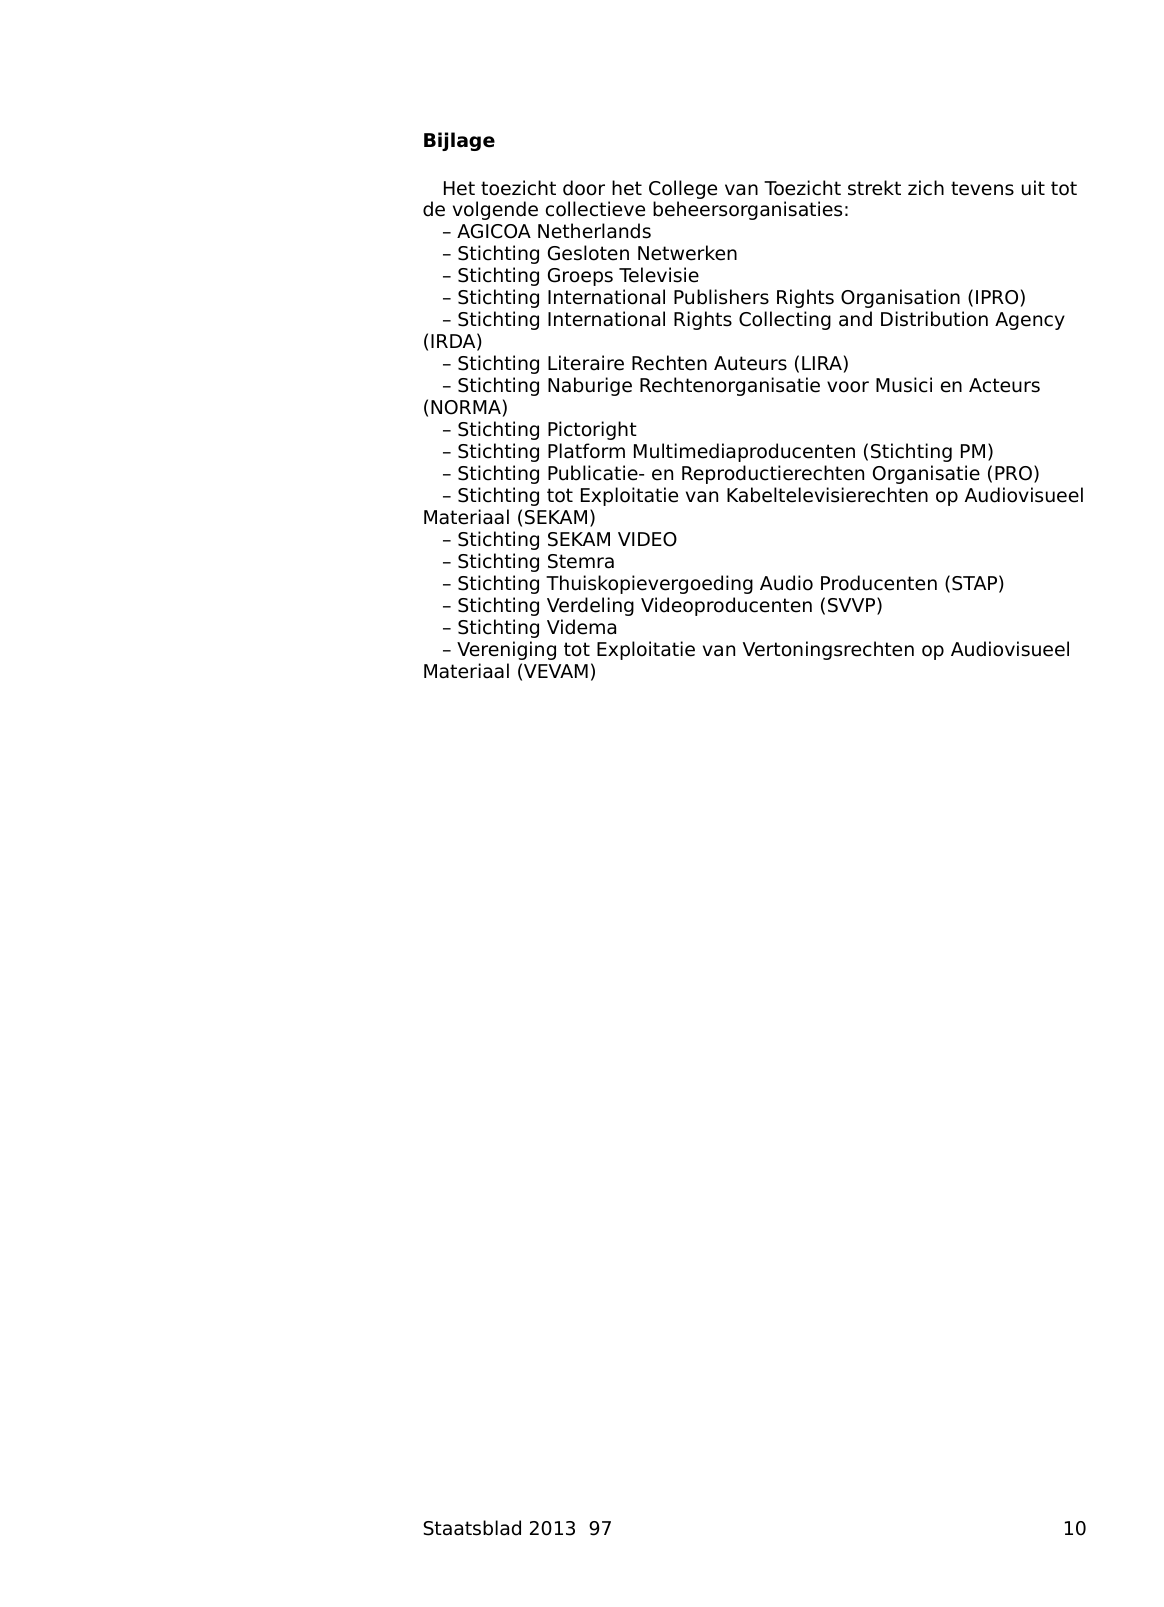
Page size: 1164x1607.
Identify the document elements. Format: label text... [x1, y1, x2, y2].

text – Stichting Thuiskopievergoeding Audio Producenten (STAP) [422, 573, 1087, 595]
text – Stichting Platform Multimediaproducenten (Stichting PM) [422, 441, 1087, 463]
text – Stichting Stemra [422, 551, 1087, 573]
text – Stichting Naburige Rechtenorganisatie voor Musici en Acteurs (NORMA) [422, 375, 1087, 419]
text – Stichting International Rights Collecting and Distribution Agency (IRDA) [422, 309, 1087, 353]
text – Stichting Gesloten Netwerken [422, 243, 1087, 265]
text Het toezicht door het College van Toezicht strekt zich tevens uit tot de volgende collectieve beheersorganisaties: [422, 177, 1087, 221]
text – Stichting International Publishers Rights Organisation (IPRO) [422, 287, 1087, 309]
text – Stichting Videma [422, 617, 1087, 639]
text – Vereniging tot Exploitatie van Vertoningsrechten op Audiovisueel Materiaal (VEVAM) [422, 639, 1087, 683]
text – Stichting SEKAM VIDEO [422, 529, 1087, 551]
text – Stichting Groeps Televisie [422, 265, 1087, 287]
text – Stichting tot Exploitatie van Kabeltelevisierechten op Audiovisueel Materiaal (SEKAM) [422, 485, 1087, 529]
text – Stichting Verdeling Videoproducenten (SVVP) [422, 595, 1087, 617]
text – Stichting Pictoright [422, 419, 1087, 441]
subtitle Bijlage [422, 130, 1087, 152]
text – AGICOA Netherlands [422, 221, 1087, 243]
text – Stichting Publicatie- en Reproductierechten Organisatie (PRO) [422, 463, 1087, 485]
text – Stichting Literaire Rechten Auteurs (LIRA) [422, 353, 1087, 375]
